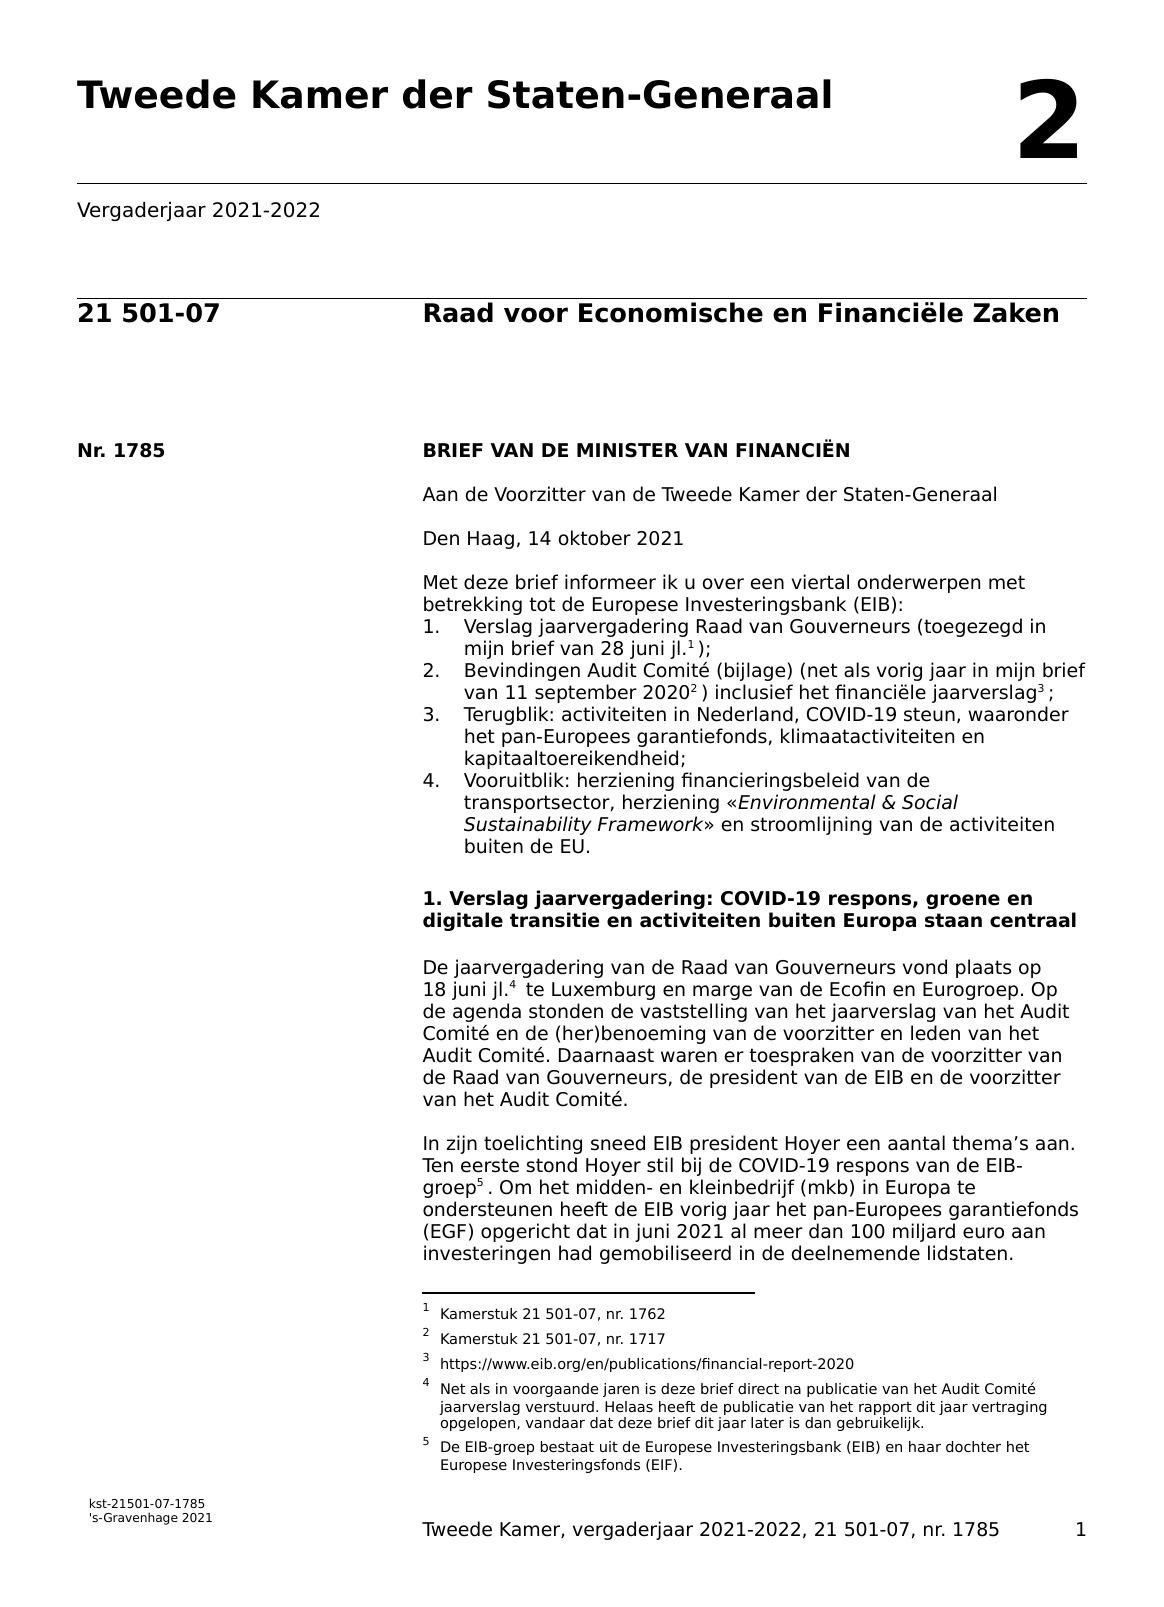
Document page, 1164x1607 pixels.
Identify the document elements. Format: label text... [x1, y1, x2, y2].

subtitle 21 501-07 Raad voor Economische en Financiële Zaken [77, 299, 1087, 329]
text Kamerstuk 21 501-07, nr. 1717 [422, 1327, 1087, 1349]
text 3. Terugblik: activiteiten in Nederland, COVID-19 steun, waaronder het pan-Europees garantiefonds, klimaatactiviteiten en kapitaaltoereikendheid; [422, 704, 1087, 770]
text 4. Vooruitblik: herziening financieringsbeleid van de transportsector, herziening «Environmental & Social Sustainability Framework» en stroomlijning van de activiteiten buiten de EU. [422, 770, 1087, 858]
table_header 2 [886, 59, 1087, 183]
text 2. Bevindingen Audit Comité (bijlage) (net als vorig jaar in mijn brief van 11 september 2020) inclusief het financiële jaarverslag; [422, 660, 1087, 704]
text 1. Verslag jaarvergadering Raad van Gouverneurs (toegezegd in mijn brief van 28 juni jl.); [422, 616, 1087, 660]
text In zijn toelichting sneed EIB president Hoyer een aantal thema’s aan. Ten eerste stond Hoyer stil bij de COVID-19 respons van de EIB-groep. Om het midden- en kleinbedrijf (mkb) in Europa te ondersteunen heeft de EIB vorig jaar het pan-Europees garantiefonds (EGF) opgericht dat in juni 2021 al meer dan 100 miljard euro aan investeringen had gemobiliseerd in de deelnemende lidstaten. [422, 1133, 1087, 1265]
text De EIB-groep bestaat uit de Europese Investeringsbank (EIB) en haar dochter het Europese Investeringsfonds (EIF). [422, 1435, 1087, 1474]
text Aan de Voorzitter van de Tweede Kamer der Staten-Generaal [422, 484, 1087, 506]
subtitle 1. Verslag jaarvergadering: COVID-19 respons, groene en digitale transitie en activiteiten buiten Europa staan centraal [422, 888, 1087, 932]
text Kamerstuk 21 501-07, nr. 1762 [422, 1302, 1087, 1324]
text Met deze brief informeer ik u over een viertal onderwerpen met betrekking tot de Europese Investeringsbank (EIB): [422, 572, 1087, 616]
text https://www.eib.org/en/publications/financial-report-2020 [422, 1352, 1087, 1374]
text 's-Gravenhage 2021 [88, 1511, 323, 1525]
table_cell Vergaderjaar 2021-2022 [77, 184, 1087, 298]
text De jaarvergadering van de Raad van Gouverneurs vond plaats op 18 juni jl. te Luxemburg en marge van de Ecofin en Eurogroep. Op de agenda stonden de vaststelling van het jaarverslag van het Audit Comité en de (her)benoeming van de voorzitter en leden van het Audit Comité. Daarnaast waren er toespraken van de voorzitter van de Raad van Gouverneurs, de president van de EIB en de voorzitter van het Audit Comité. [422, 957, 1087, 1111]
text kst-21501-07-1785 [88, 1497, 323, 1511]
subtitle Nr. 1785 BRIEF VAN DE MINISTER VAN FINANCIËN [77, 440, 1087, 462]
text Net als in voorgaande jaren is deze brief direct na publicatie van het Audit Comité jaarverslag verstuurd. Helaas heeft de publicatie van het rapport dit jaar vertraging opgelopen, vandaar dat deze brief dit jaar later is dan gebruikelijk. [422, 1377, 1087, 1432]
text Den Haag, 14 oktober 2021 [422, 528, 1087, 550]
table_header Tweede Kamer der Staten-Generaal [77, 59, 886, 183]
